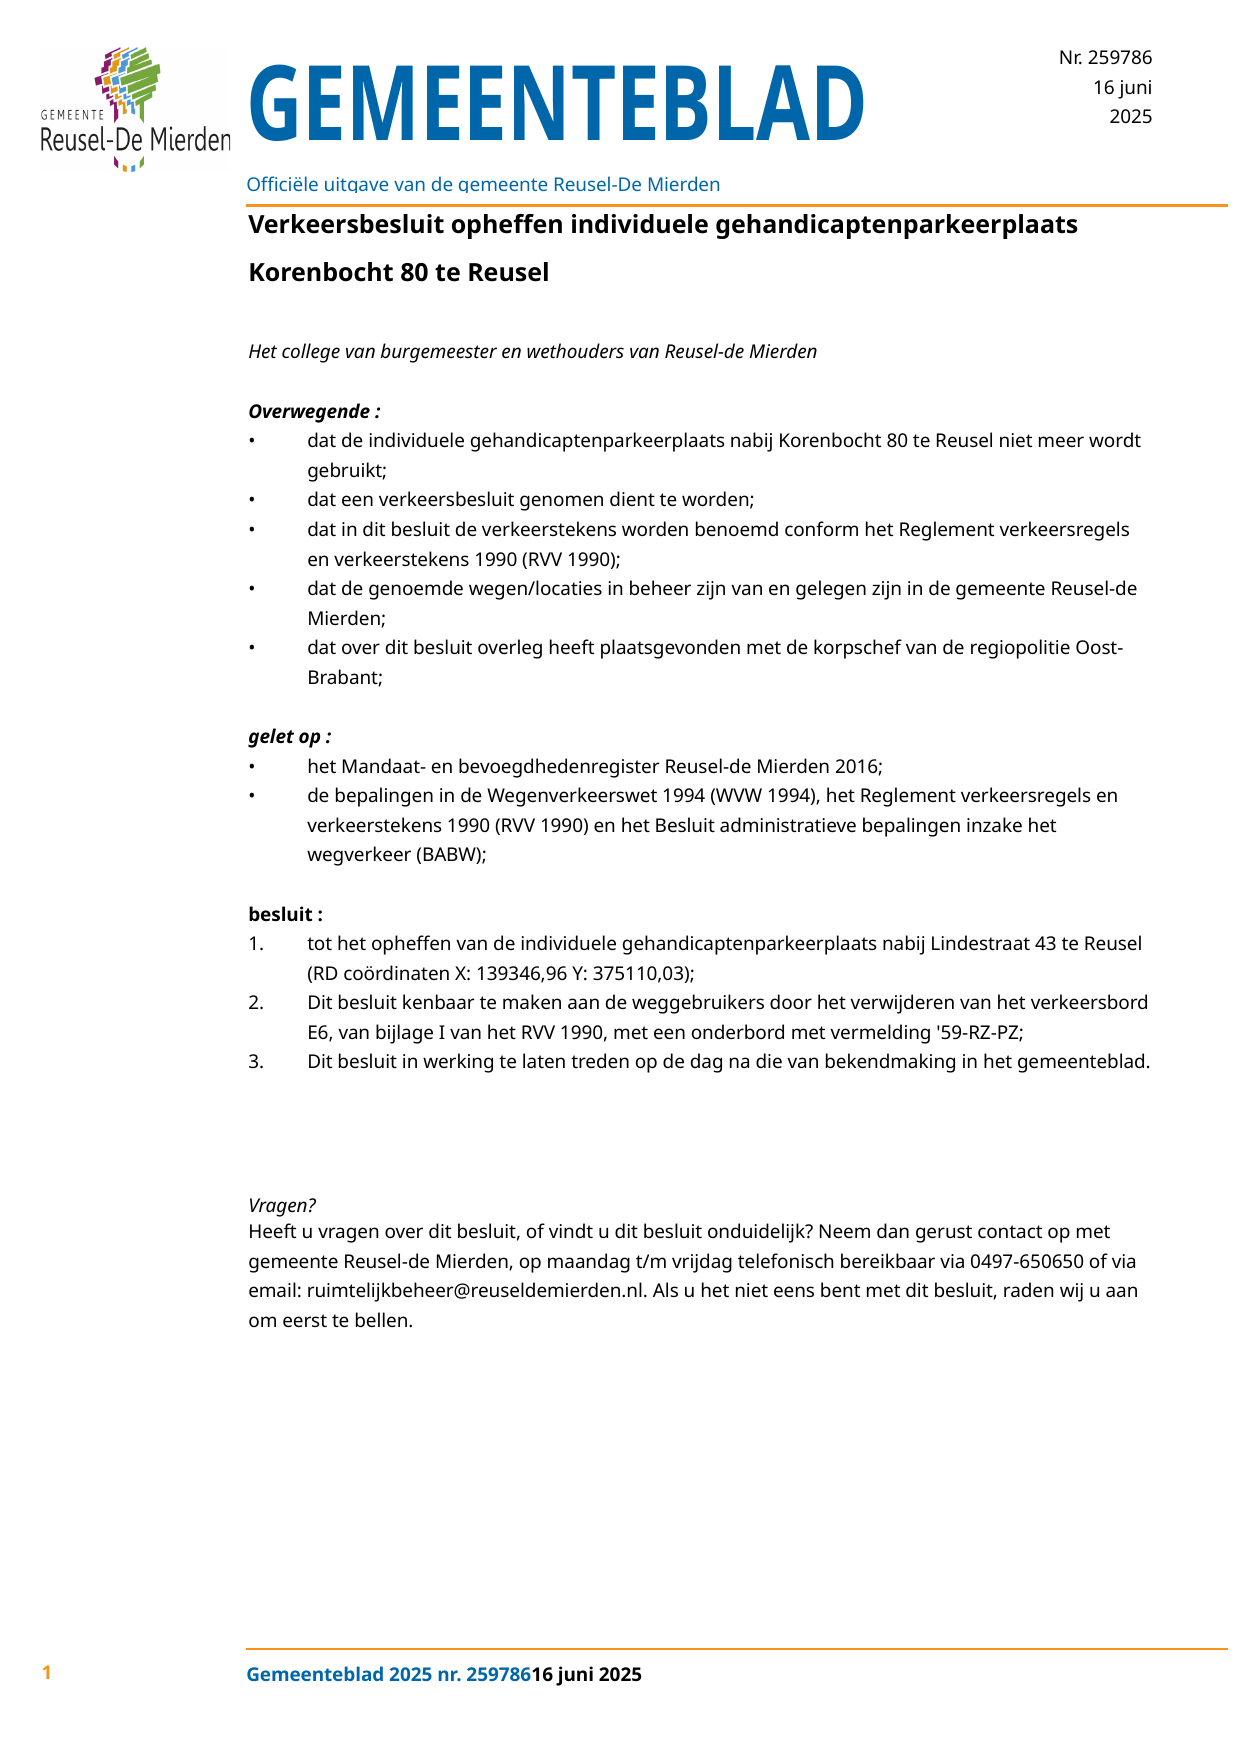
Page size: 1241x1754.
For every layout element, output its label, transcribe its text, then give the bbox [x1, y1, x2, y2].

text Overwegende : [248, 398, 1152, 423]
text Het college van burgemeester en wethouders van Reusel-de Mierden [248, 339, 1152, 364]
text Verkeersbesluit opheffen individuele gehandicaptenparkeerplaats Korenbocht 80 te Reusel [248, 207, 1152, 288]
text gelet op : [248, 723, 1152, 749]
list dat de genoemde wegen/locaties in beheer zijn van en gelegen zijn in de gemeente Reusel-de Mierden; [248, 575, 1152, 631]
list dat de individuele gehandicaptenparkeerplaats nabij Korenbocht 80 te Reusel niet meer wordt gebruikt; [248, 427, 1152, 483]
text Heeft u vragen over dit besluit, of vindt u dit besluit onduidelijk? Neem dan gerust contact op met gemeente Reusel-de Mierden, op maandag t/m vrijdag telefonisch bereikbaar via 0497-650650 of via email: ruimtelijkbeheer@reuseldemierden.nl. Als u het niet eens bent met dit besluit, raden wij u aan om eerst te bellen. [248, 1218, 1152, 1333]
list Dit besluit kenbaar te maken aan de weggebruikers door het verwijderen van het verkeersbord E6, van bijlage I van het RVV 1990, met een onderbord met vermelding '59-RZ-PZ; [248, 989, 1152, 1045]
text Vragen? [248, 1193, 1152, 1218]
list tot het opheffen van de individuele gehandicaptenparkeerplaats nabij Lindestraat 43 te Reusel (RD coördinaten X: 139346,96 Y: 375110,03); [248, 930, 1152, 986]
list dat in dit besluit de verkeerstekens worden benoemd conform het Reglement verkeersregels en verkeerstekens 1990 (RVV 1990); [248, 516, 1152, 571]
text besluit : [248, 901, 1152, 926]
list dat een verkeersbesluit genomen dient te worden; [248, 487, 1152, 512]
list Dit besluit in werking te laten treden op de dag na die van bekendmaking in het gemeenteblad. [248, 1049, 1152, 1074]
picture [41, 47, 231, 172]
list dat over dit besluit overleg heeft plaatsgevonden met de korpschef van de regiopolitie Oost-Brabant; [248, 634, 1152, 690]
list het Mandaat- en bevoegdhedenregister Reusel-de Mierden 2016; [248, 753, 1152, 778]
list de bepalingen in de Wegenverkeerswet 1994 (WVW 1994), het Reglement verkeersregels en verkeerstekens 1990 (RVV 1990) en het Besluit administratieve bepalingen inzake het wegverkeer (BABW); [248, 782, 1152, 867]
